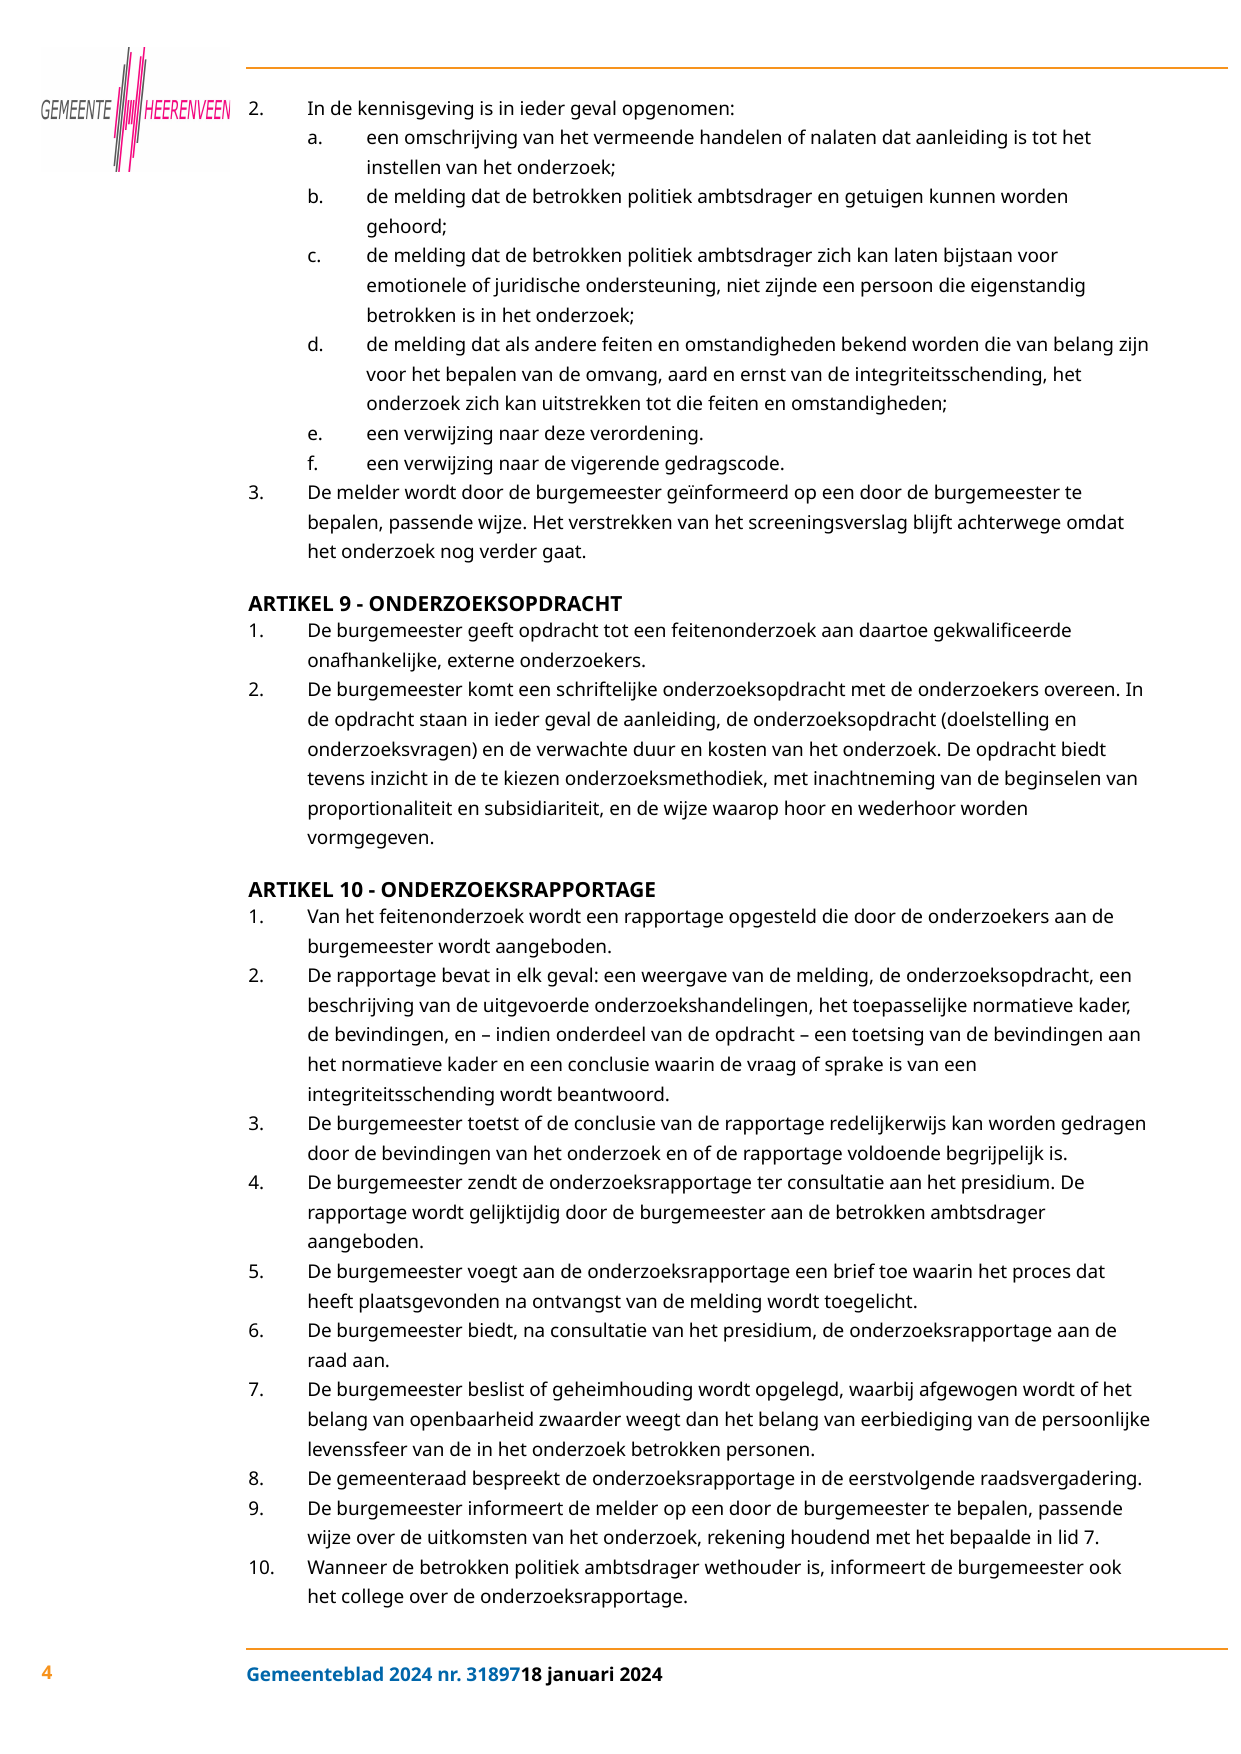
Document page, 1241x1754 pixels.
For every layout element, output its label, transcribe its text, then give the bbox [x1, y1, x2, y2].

list De gemeenteraad bespreekt de onderzoeksrapportage in de eerstvolgende raadsvergadering. [248, 1465, 1152, 1491]
list De burgemeester zendt de onderzoeksrapportage ter consultatie aan het presidium. De rapportage wordt gelijktijdig door de burgemeester aan de betrokken ambtsdrager aangeboden. [248, 1169, 1152, 1254]
list In de kennisgeving is in ieder geval opgenomen: [248, 95, 1152, 121]
list De rapportage bevat in elk geval: een weergave van de melding, de onderzoeksopdracht, een beschrijving van de uitgevoerde onderzoekshandelingen, het toepasselijke normatieve kader, de bevindingen, en – indien onderdeel van de opdracht – een toetsing van de bevindingen aan het normatieve kader en een conclusie waarin de vraag of sprake is van een integriteitsschending wordt beantwoord. [248, 962, 1152, 1107]
list De burgemeester beslist of geheimhouding wordt opgelegd, waarbij afgewogen wordt of het belang van openbaarheid zwaarder weegt dan het belang van eerbiediging van de persoonlijke levenssfeer van de in het onderzoek betrokken personen. [248, 1377, 1152, 1462]
text ARTIKEL 10 - ONDERZOEKSRAPPORTAGE [248, 875, 1152, 903]
list een omschrijving van het vermeende handelen of nalaten dat aanleiding is tot het instellen van het onderzoek; [307, 124, 1152, 180]
text ARTIKEL 9 - ONDERZOEKSOPDRACHT [248, 589, 1152, 617]
picture [41, 47, 231, 172]
list De burgemeester komt een schriftelijke onderzoeksopdracht met de onderzoekers overeen. In de opdracht staan in ieder geval de aanleiding, de onderzoeksopdracht (doelstelling en onderzoeksvragen) en de verwachte duur en kosten van het onderzoek. De opdracht biedt tevens inzicht in de te kiezen onderzoeksmethodiek, met inachtneming van de beginselen van proportionaliteit en subsidiariteit, en de wijze waarop hoor en wederhoor worden vormgegeven. [248, 677, 1152, 850]
list de melding dat de betrokken politiek ambtsdrager en getuigen kunnen worden gehoord; [307, 183, 1152, 239]
list De burgemeester biedt, na consultatie van het presidium, de onderzoeksrapportage aan de raad aan. [248, 1317, 1152, 1373]
list De burgemeester voegt aan de onderzoeksrapportage een brief toe waarin het proces dat heeft plaatsgevonden na ontvangst van de melding wordt toegelicht. [248, 1258, 1152, 1314]
list een verwijzing naar de vigerende gedragscode. [307, 450, 1152, 476]
list De burgemeester geeft opdracht tot een feitenonderzoek aan daartoe gekwalificeerde onafhankelijke, externe onderzoekers. [248, 617, 1152, 673]
list de melding dat de betrokken politiek ambtsdrager zich kan laten bijstaan voor emotionele of juridische ondersteuning, niet zijnde een persoon die eigenstandig betrokken is in het onderzoek; [307, 243, 1152, 328]
list De burgemeester toetst of de conclusie van de rapportage redelijkerwijs kan worden gedragen door de bevindingen van het onderzoek en of de rapportage voldoende begrijpelijk is. [248, 1110, 1152, 1166]
list de melding dat als andere feiten en omstandigheden bekend worden die van belang zijn voor het bepalen van de omvang, aard en ernst van de integriteitsschending, het onderzoek zich kan uitstrekken tot die feiten en omstandigheden; [307, 331, 1152, 416]
list een verwijzing naar deze verordening. [307, 420, 1152, 446]
list De melder wordt door de burgemeester geïnformeerd op een door de burgemeester te bepalen, passende wijze. Het verstrekken van het screeningsverslag blijft achterwege omdat het onderzoek nog verder gaat. [248, 479, 1152, 564]
list Van het feitenonderzoek wordt een rapportage opgesteld die door de onderzoekers aan de burgemeester wordt aangeboden. [248, 903, 1152, 959]
list Wanneer de betrokken politiek ambtsdrager wethouder is, informeert de burgemeester ook het college over de onderzoeksrapportage. [248, 1554, 1152, 1609]
list De burgemeester informeert de melder op een door de burgemeester te bepalen, passende wijze over de uitkomsten van het onderzoek, rekening houdend met het bepaalde in lid 7. [248, 1495, 1152, 1550]
